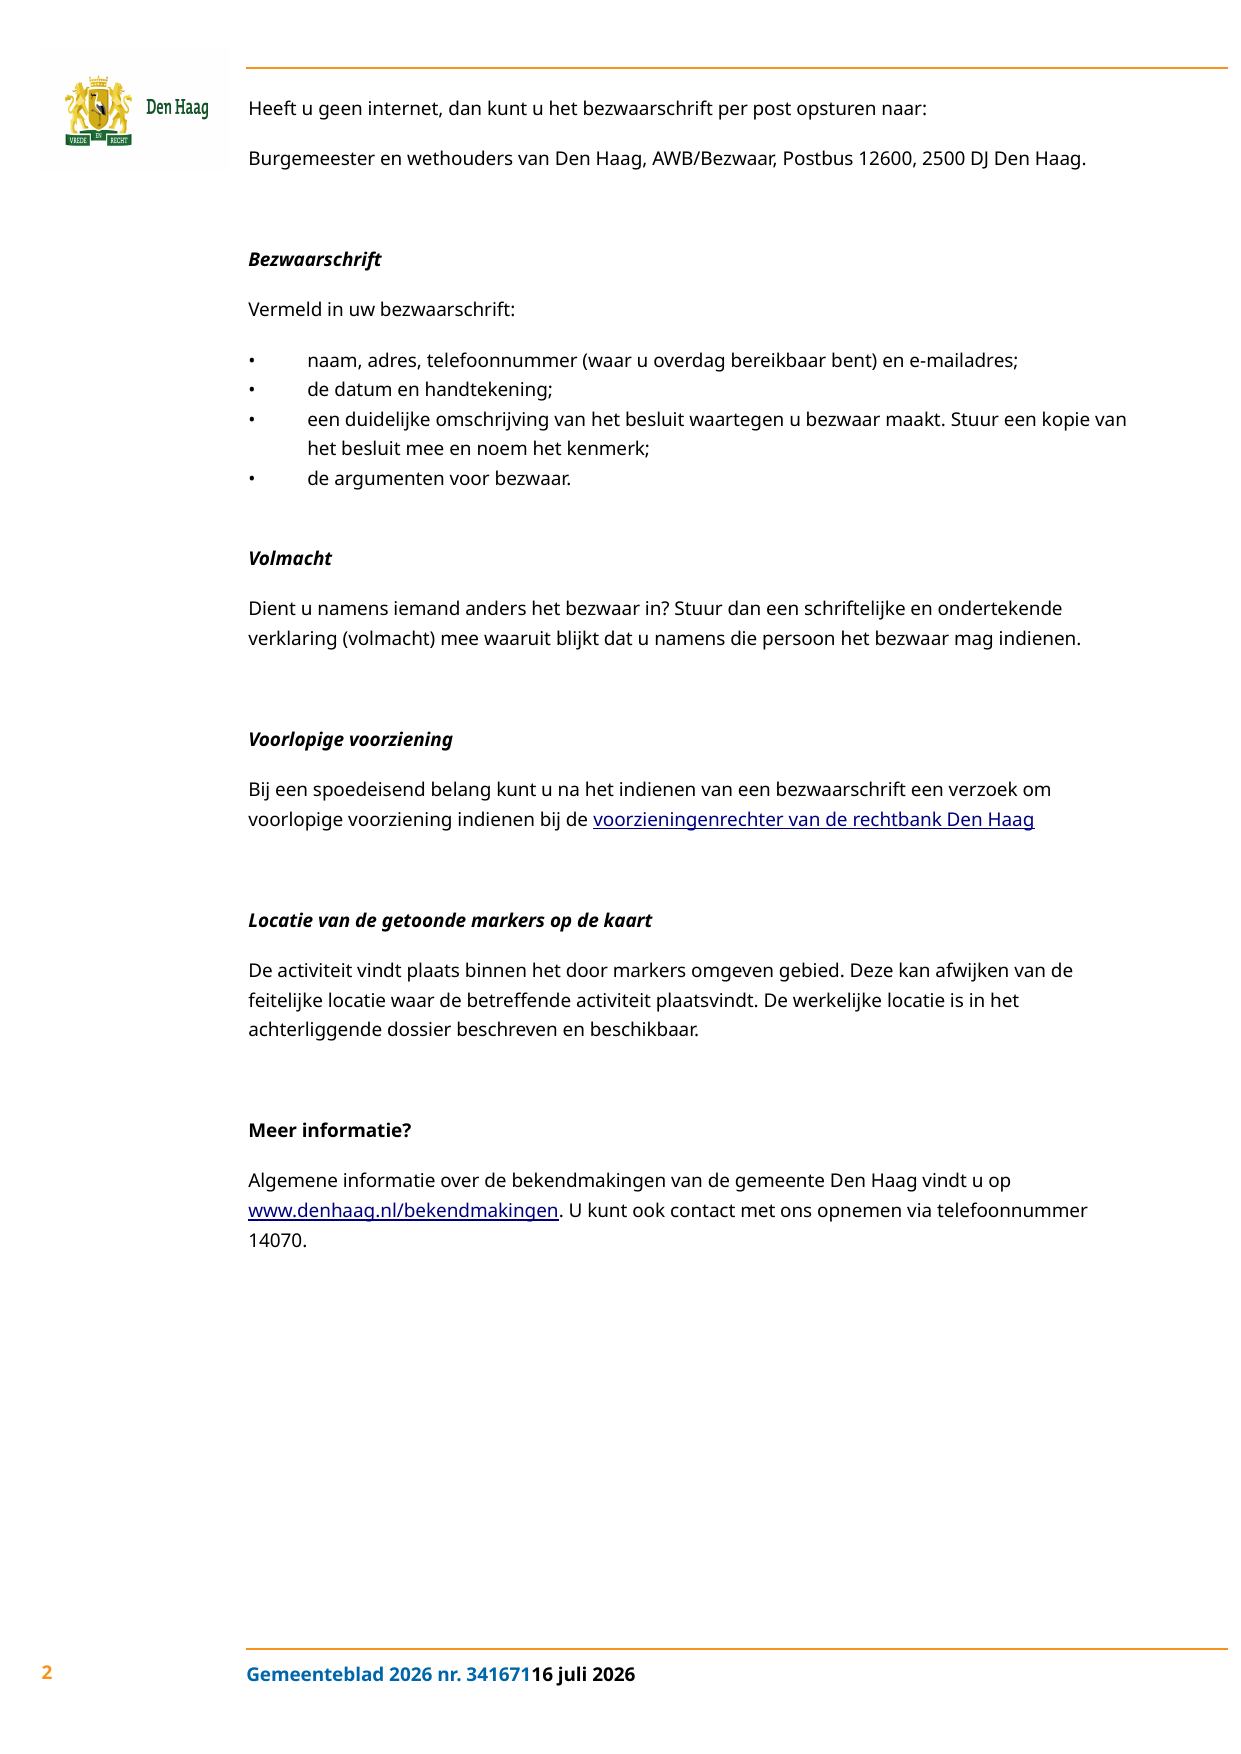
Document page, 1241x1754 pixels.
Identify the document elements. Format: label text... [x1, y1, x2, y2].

text Voorlopige voorziening [248, 726, 1152, 752]
list de argumenten voor bezwaar. [248, 465, 1152, 491]
list de datum en handtekening; [248, 376, 1152, 402]
text Dient u namens iemand anders het bezwaar in? Stuur dan een schriftelijke en ondertekende verklaring (volmacht) mee waaruit blijkt dat u namens die persoon het bezwaar mag indienen. [248, 596, 1152, 651]
picture [41, 47, 231, 172]
text De activiteit vindt plaats binnen het door markers omgeven gebied. Deze kan afwijken van de feitelijke locatie waar de betreffende activiteit plaatsvindt. De werkelijke locatie is in het achterliggende dossier beschreven en beschikbaar. [248, 957, 1152, 1042]
text Heeft u geen internet, dan kunt u het bezwaarschrift per post opsturen naar: [248, 95, 1152, 121]
text Volmacht [248, 545, 1152, 571]
text Bij een spoedeisend belang kunt u na het indienen van een bezwaarschrift een verzoek om voorlopige voorziening indienen bij de voorzieningenrechter van de rechtbank Den Haag [248, 776, 1152, 832]
text Meer informatie? [248, 1117, 1152, 1143]
text Bezwaarschrift [248, 246, 1152, 272]
text Vermeld in uw bezwaarschrift: [248, 296, 1152, 322]
text Locatie van de getoonde markers op de kaart [248, 907, 1152, 933]
list naam, adres, telefoonnummer (waar u overdag bereikbaar bent) en e-mailadres; [248, 347, 1152, 373]
text Algemene informatie over de bekendmakingen van de gemeente Den Haag vindt u op www.denhaag.nl/bekendmakingen. U kunt ook contact met ons opnemen via telefoonnummer 14070. [248, 1168, 1152, 1253]
list een duidelijke omschrijving van het besluit waartegen u bezwaar maakt. Stuur een kopie van het besluit mee en noem het kenmerk; [248, 406, 1152, 461]
text Burgemeester en wethouders van Den Haag, AWB/Bezwaar, Postbus 12600, 2500 DJ Den Haag. [248, 145, 1152, 171]
